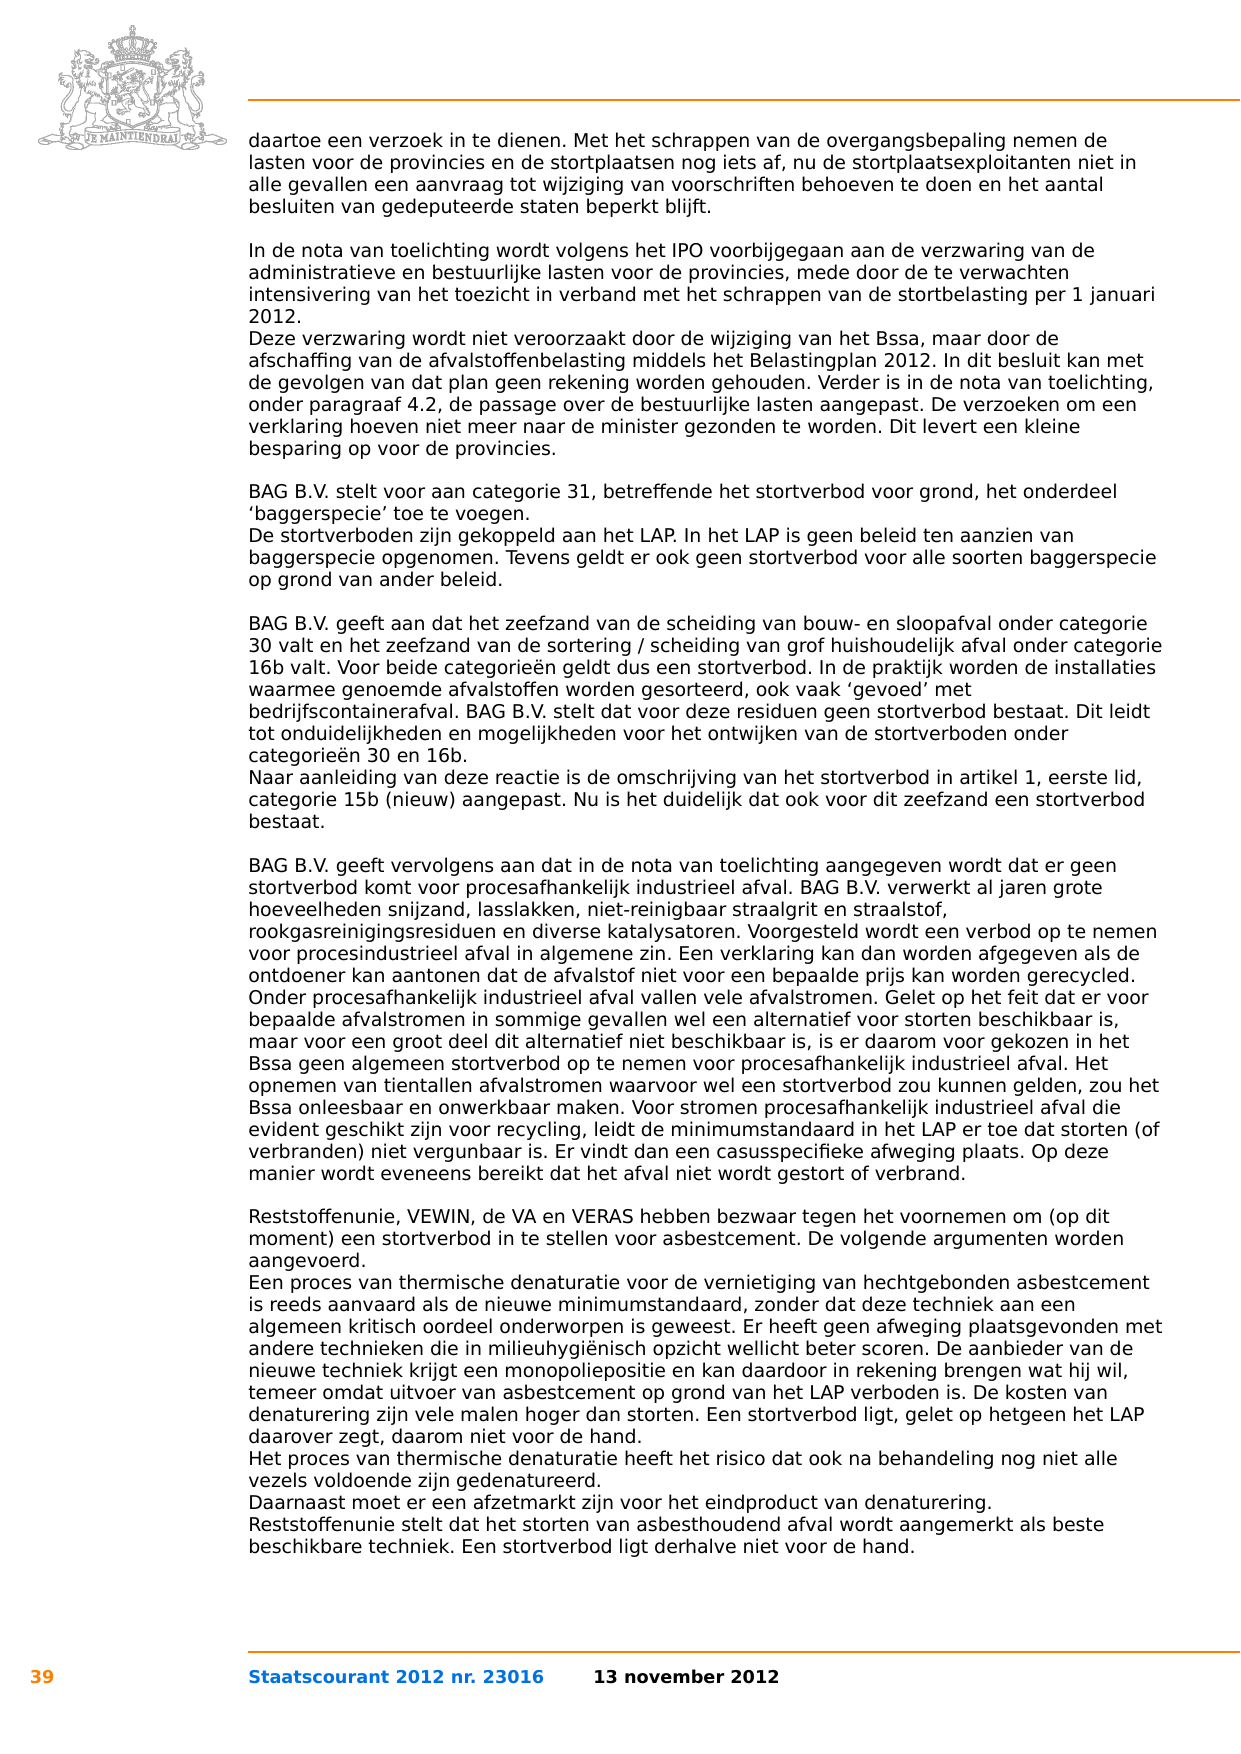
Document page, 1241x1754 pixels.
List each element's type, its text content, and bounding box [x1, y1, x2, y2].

text Reststoffenunie, VEWIN, de VA en VERAS hebben bezwaar tegen het voornemen om (op dit moment) een stortverbod in te stellen voor asbestcement. De volgende argumenten worden aangevoerd. [248, 1206, 1163, 1272]
text De stortverboden zijn gekoppeld aan het LAP. In het LAP is geen beleid ten aanzien van baggerspecie opgenomen. Tevens geldt er ook geen stortverbod voor alle soorten baggerspecie op grond van ander beleid. [248, 525, 1163, 591]
text daartoe een verzoek in te dienen. Met het schrappen van de overgangsbepaling nemen de lasten voor de provincies en de stortplaatsen nog iets af, nu de stortplaatsexploitanten niet in alle gevallen een aanvraag tot wijziging van voorschriften behoeven te doen en het aantal besluiten van gedeputeerde staten beperkt blijft. [248, 130, 1163, 218]
text BAG B.V. geeft aan dat het zeefzand van de scheiding van bouw- en sloopafval onder categorie 30 valt en het zeefzand van de sortering / scheiding van grof huishoudelijk afval onder categorie 16b valt. Voor beide categorieën geldt dus een stortverbod. In de praktijk worden de installaties waarmee genoemde afvalstoffen worden gesorteerd, ook vaak ‘gevoed’ met bedrijfscontainerafval. BAG B.V. stelt dat voor deze residuen geen stortverbod bestaat. Dit leidt tot onduidelijkheden en mogelijkheden voor het ontwijken van de stortverboden onder categorieën 30 en 16b. [248, 613, 1163, 767]
text BAG B.V. stelt voor aan categorie 31, betreffende het stortverbod voor grond, het onderdeel ‘baggerspecie’ toe te voegen. [248, 481, 1163, 525]
text BAG B.V. geeft vervolgens aan dat in de nota van toelichting aangegeven wordt dat er geen stortverbod komt voor procesafhankelijk industrieel afval. BAG B.V. verwerkt al jaren grote hoeveelheden snijzand, lasslakken, niet-reinigbaar straalgrit en straalstof, rookgasreinigingsresiduen en diverse katalysatoren. Voorgesteld wordt een verbod op te nemen voor procesindustrieel afval in algemene zin. Een verklaring kan dan worden afgegeven als de ontdoener kan aantonen dat de afvalstof niet voor een bepaalde prijs kan worden gerecycled. [248, 855, 1163, 987]
text Het proces van thermische denaturatie heeft het risico dat ook na behandeling nog niet alle vezels voldoende zijn gedenatureerd. [248, 1448, 1163, 1492]
text Onder procesafhankelijk industrieel afval vallen vele afvalstromen. Gelet op het feit dat er voor bepaalde afvalstromen in sommige gevallen wel een alternatief voor storten beschikbaar is, maar voor een groot deel dit alternatief niet beschikbaar is, is er daarom voor gekozen in het Bssa geen algemeen stortverbod op te nemen voor procesafhankelijk industrieel afval. Het opnemen van tientallen afvalstromen waarvoor wel een stortverbod zou kunnen gelden, zou het Bssa onleesbaar en onwerkbaar maken. Voor stromen procesafhankelijk industrieel afval die evident geschikt zijn voor recycling, leidt de minimumstandaard in het LAP er toe dat storten (of verbranden) niet vergunbaar is. Er vindt dan een casusspecifieke afweging plaats. Op deze manier wordt eveneens bereikt dat het afval niet wordt gestort of verbrand. [248, 987, 1163, 1184]
text Naar aanleiding van deze reactie is de omschrijving van het stortverbod in artikel 1, eerste lid, categorie 15b (nieuw) aangepast. Nu is het duidelijk dat ook voor dit zeefzand een stortverbod bestaat. [248, 767, 1163, 833]
text Daarnaast moet er een afzetmarkt zijn voor het eindproduct van denaturering. [248, 1492, 1163, 1514]
text Reststoffenunie stelt dat het storten van asbesthoudend afval wordt aangemerkt als beste beschikbare techniek. Een stortverbod ligt derhalve niet voor de hand. [248, 1514, 1163, 1558]
picture [38, 25, 227, 150]
text In de nota van toelichting wordt volgens het IPO voorbijgegaan aan de verzwaring van de administratieve en bestuurlijke lasten voor de provincies, mede door de te verwachten intensivering van het toezicht in verband met het schrappen van de stortbelasting per 1 januari 2012. [248, 240, 1163, 328]
text Deze verzwaring wordt niet veroorzaakt door de wijziging van het Bssa, maar door de afschaffing van de afvalstoffenbelasting middels het Belastingplan 2012. In dit besluit kan met de gevolgen van dat plan geen rekening worden gehouden. Verder is in de nota van toelichting, onder paragraaf 4.2, de passage over de bestuurlijke lasten aangepast. De verzoeken om een verklaring hoeven niet meer naar de minister gezonden te worden. Dit levert een kleine besparing op voor de provincies. [248, 328, 1163, 459]
text Een proces van thermische denaturatie voor de vernietiging van hechtgebonden asbestcement is reeds aanvaard als de nieuwe minimumstandaard, zonder dat deze techniek aan een algemeen kritisch oordeel onderworpen is geweest. Er heeft geen afweging plaatsgevonden met andere technieken die in milieuhygiënisch opzicht wellicht beter scoren. De aanbieder van de nieuwe techniek krijgt een monopoliepositie en kan daardoor in rekening brengen wat hij wil, temeer omdat uitvoer van asbestcement op grond van het LAP verboden is. De kosten van denaturering zijn vele malen hoger dan storten. Een stortverbod ligt, gelet op hetgeen het LAP daarover zegt, daarom niet voor de hand. [248, 1272, 1163, 1448]
